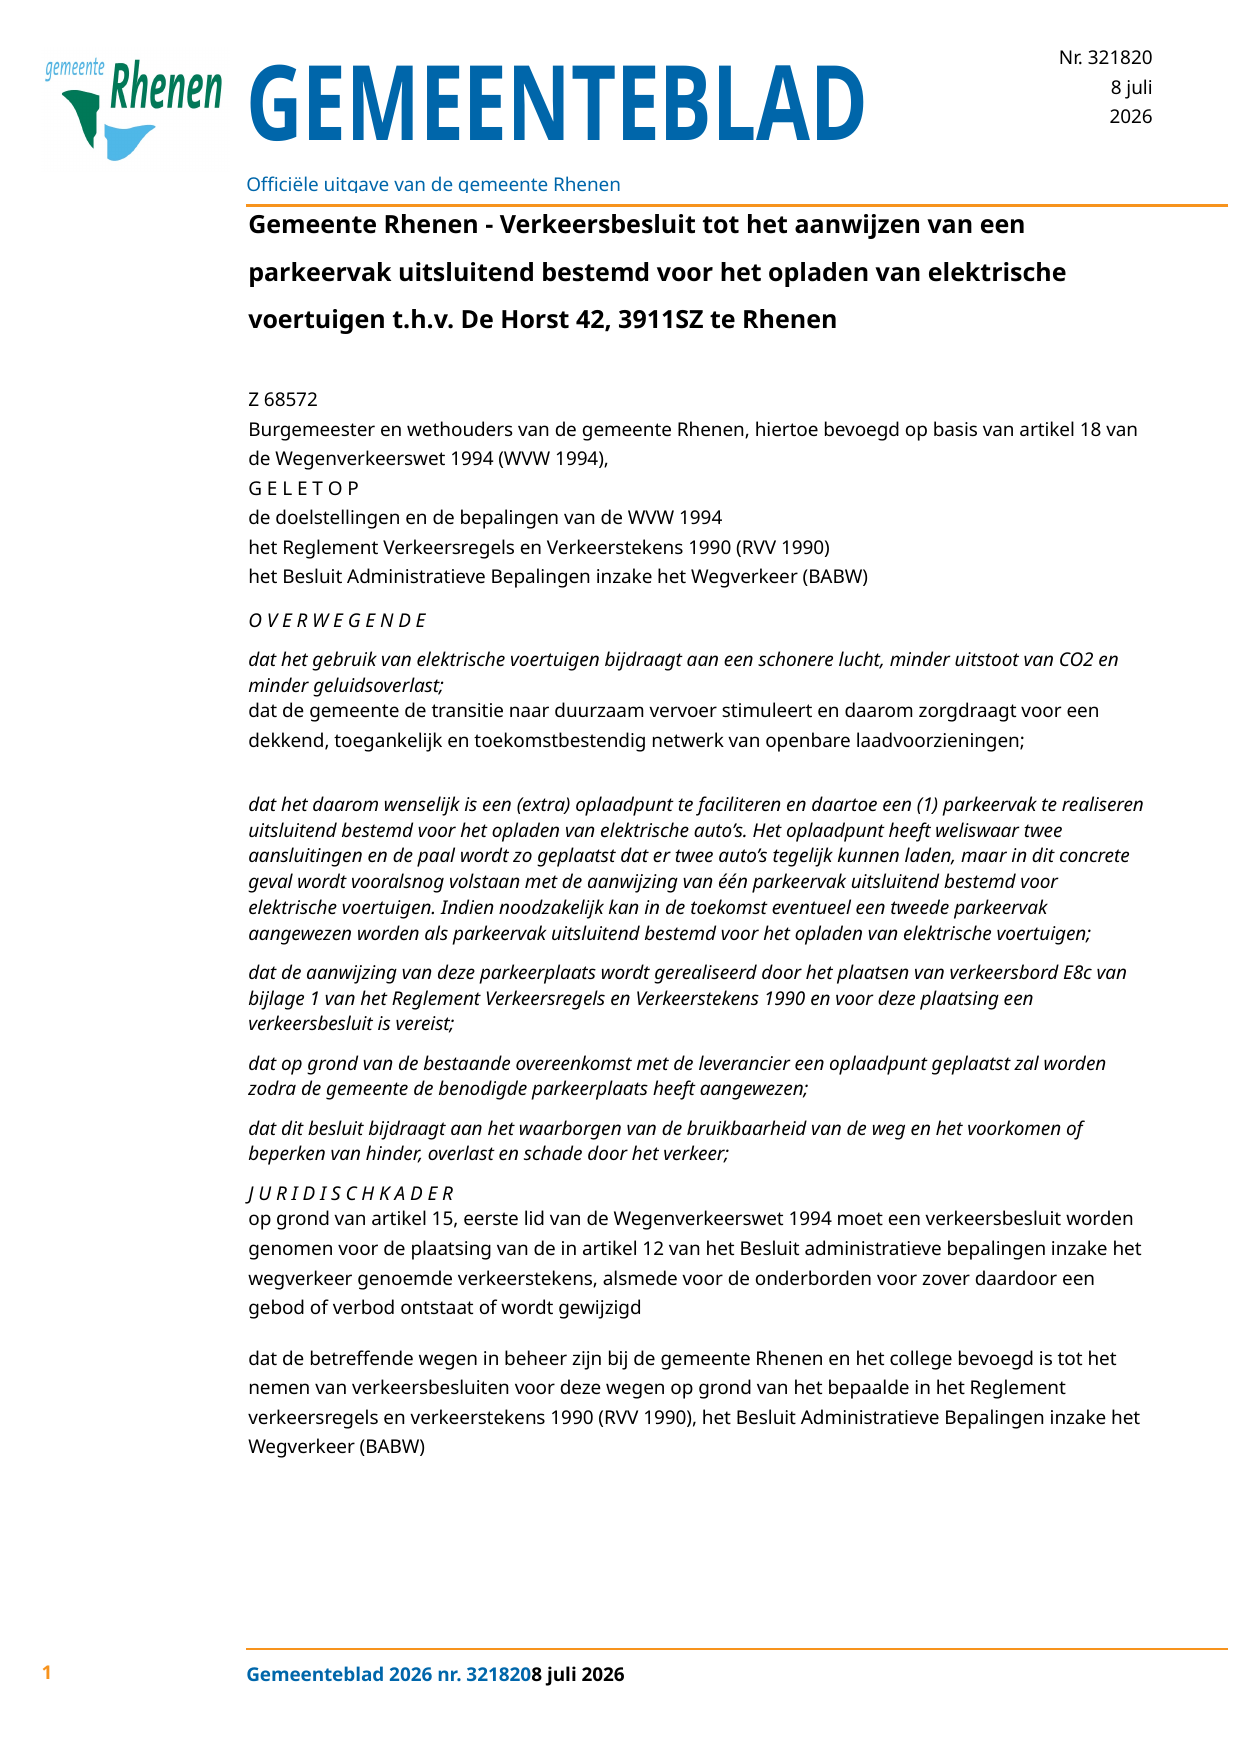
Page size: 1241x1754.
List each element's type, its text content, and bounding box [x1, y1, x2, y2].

picture [41, 47, 231, 172]
text het Reglement Verkeersregels en Verkeerstekens 1990 (RVV 1990) [248, 534, 1152, 560]
text J U R I D I S C H K A D E R [248, 1180, 1152, 1206]
text Burgemeester en wethouders van de gemeente Rhenen, hiertoe bevoegd op basis van artikel 18 van de Wegenverkeerswet 1994 (WVW 1994), [248, 416, 1152, 471]
text dat de gemeente de transitie naar duurzaam vervoer stimuleert en daarom zorgdraagt voor een dekkend, toegankelijk en toekomstbestendig netwerk van openbare laadvoorzieningen; [248, 698, 1152, 753]
text dat de aanwijzing van deze parkeerplaats wordt gerealiseerd door het plaatsen van verkeersbord E8c van bijlage 1 van het Reglement Verkeersregels en Verkeerstekens 1990 en voor deze plaatsing een verkeersbesluit is vereist; [248, 959, 1152, 1036]
text dat het daarom wenselijk is een (extra) oplaadpunt te faciliteren en daartoe een (1) parkeervak te realiseren uitsluitend bestemd voor het opladen van elektrische auto’s. Het oplaadpunt heeft weliswaar twee aansluitingen en de paal wordt zo geplaatst dat er twee auto’s tegelijk kunnen laden, maar in dit concrete geval wordt vooralsnog volstaan met de aanwijzing van één parkeervak uitsluitend bestemd voor elektrische voertuigen. Indien noodzakelijk kan in de toekomst eventueel een tweede parkeervak aangewezen worden als parkeervak uitsluitend bestemd voor het opladen van elektrische voertuigen; [248, 791, 1152, 946]
text dat het gebruik van elektrische voertuigen bijdraagt aan een schonere lucht, minder uitstoot van CO2 en minder geluidsoverlast; [248, 646, 1152, 698]
text G E L E T O P [248, 475, 1152, 501]
text dat de betreffende wegen in beheer zijn bij de gemeente Rhenen en het college bevoegd is tot het nemen van verkeersbesluiten voor deze wegen op grond van het bepaalde in het Reglement verkeersregels en verkeerstekens 1990 (RVV 1990), het Besluit Administratieve Bepalingen inzake het Wegverkeer (BABW) [248, 1345, 1152, 1459]
text de doelstellingen en de bepalingen van de WVW 1994 [248, 504, 1152, 530]
text dat dit besluit bijdraagt aan het waarborgen van de bruikbaarheid van de weg en het voorkomen of beperken van hinder, overlast en schade door het verkeer; [248, 1115, 1152, 1166]
text dat op grond van de bestaande overeenkomst met de leverancier een oplaadpunt geplaatst zal worden zodra de gemeente de benodigde parkeerplaats heeft aangewezen; [248, 1050, 1152, 1101]
text O V E R W E G E N D E [248, 607, 1152, 633]
text op grond van artikel 15, eerste lid van de Wegenverkeerswet 1994 moet een verkeersbesluit worden genomen voor de plaatsing van de in artikel 12 van het Besluit administratieve bepalingen inzake het wegverkeer genoemde verkeerstekens, alsmede voor de onderborden voor zover daardoor een gebod of verbod ontstaat of wordt gewijzigd [248, 1206, 1152, 1320]
text het Besluit Administratieve Bepalingen inzake het Wegverkeer (BABW) [248, 564, 1152, 589]
text Z 68572 [248, 386, 1152, 412]
text Gemeente Rhenen - Verkeersbesluit tot het aanwijzen van een parkeervak uitsluitend bestemd voor het opladen van elektrische voertuigen t.h.v. De Horst 42, 3911SZ te Rhenen [248, 207, 1152, 336]
